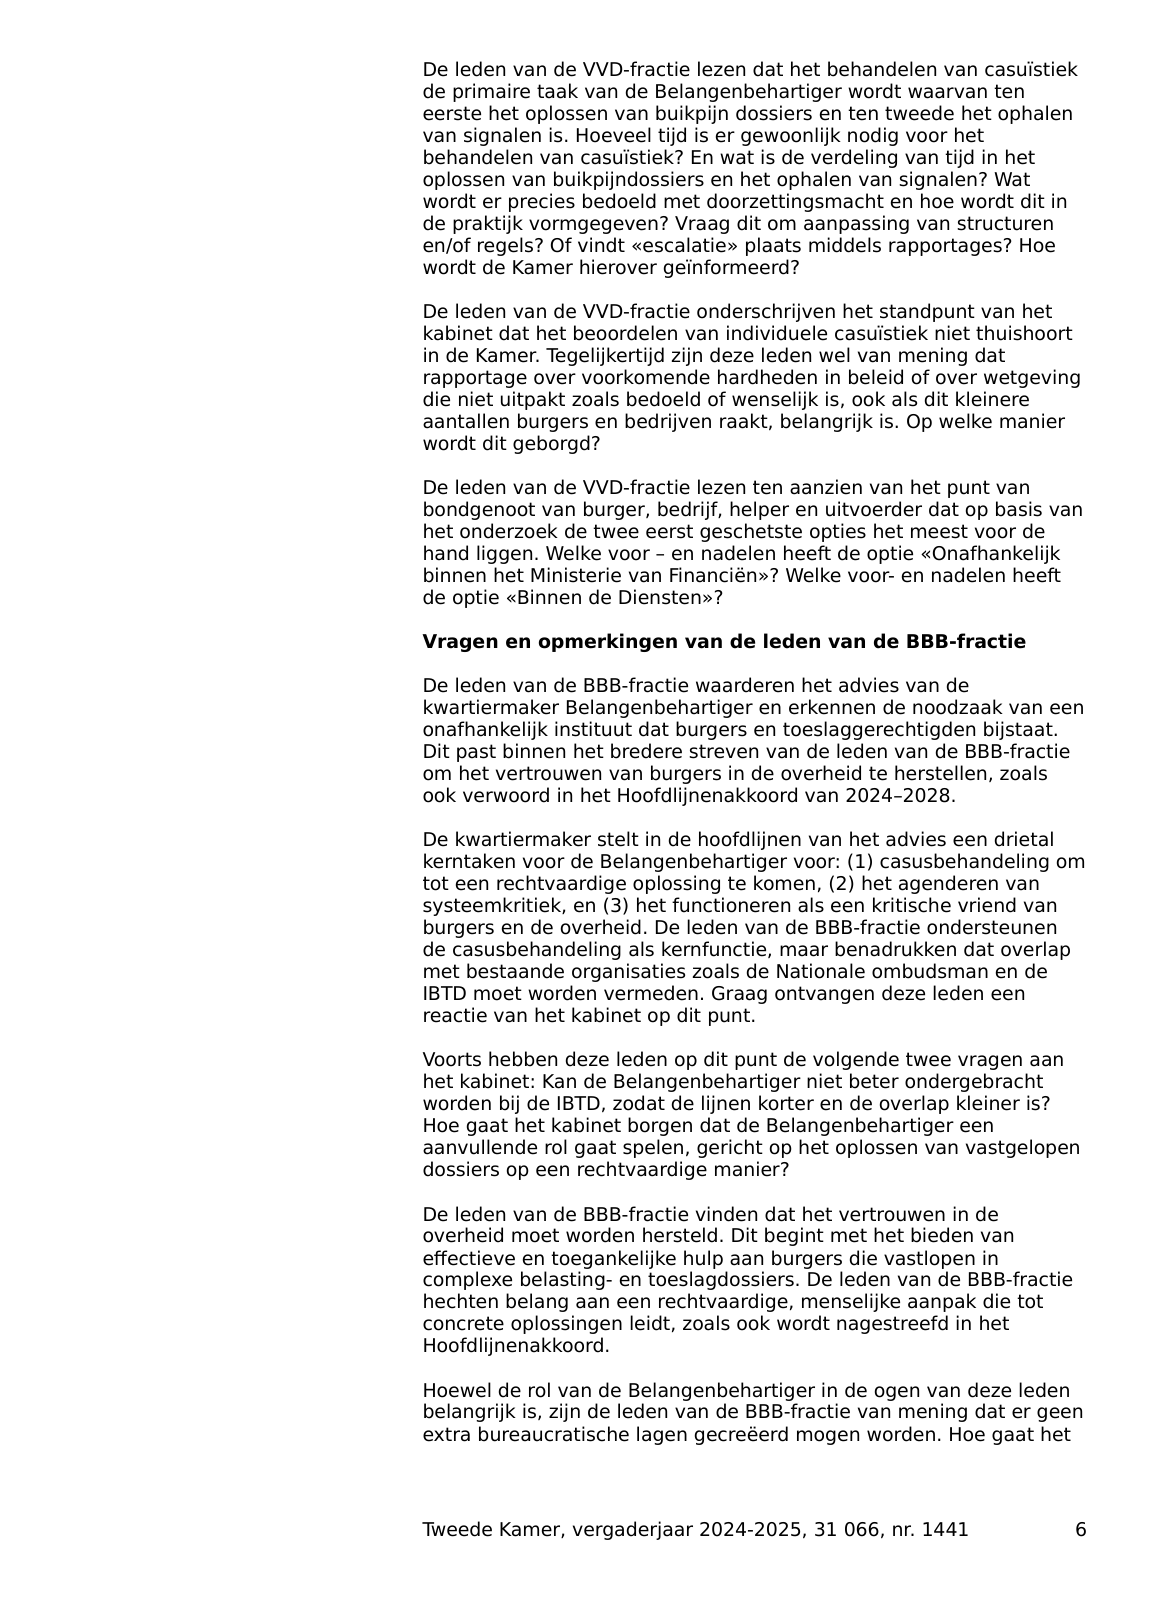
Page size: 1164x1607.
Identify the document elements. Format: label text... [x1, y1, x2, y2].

text De leden van de BBB-fractie waarderen het advies van de kwartiermaker Belangenbehartiger en erkennen de noodzaak van een onafhankelijk instituut dat burgers en toeslaggerechtigden bijstaat. Dit past binnen het bredere streven van de leden van de BBB-fractie om het vertrouwen van burgers in de overheid te herstellen, zoals ook verwoord in het Hoofdlijnenakkoord van 2024–2028. [422, 675, 1087, 807]
text Voorts hebben deze leden op dit punt de volgende twee vragen aan het kabinet: Kan de Belangenbehartiger niet beter ondergebracht worden bij de IBTD, zodat de lijnen korter en de overlap kleiner is? Hoe gaat het kabinet borgen dat de Belangenbehartiger een aanvullende rol gaat spelen, gericht op het oplossen van vastgelopen dossiers op een rechtvaardige manier? [422, 1049, 1087, 1181]
text De leden van de VVD-fractie lezen dat het behandelen van casuïstiek de primaire taak van de Belangenbehartiger wordt waarvan ten eerste het oplossen van buikpijn dossiers en ten tweede het ophalen van signalen is. Hoeveel tijd is er gewoonlijk nodig voor het behandelen van casuïstiek? En wat is de verdeling van tijd in het oplossen van buikpijndossiers en het ophalen van signalen? Wat wordt er precies bedoeld met doorzettingsmacht en hoe wordt dit in de praktijk vormgegeven? Vraag dit om aanpassing van structuren en/of regels? Of vindt «escalatie» plaats middels rapportages? Hoe wordt de Kamer hierover geïnformeerd? [422, 59, 1087, 279]
text De kwartiermaker stelt in de hoofdlijnen van het advies een drietal kerntaken voor de Belangenbehartiger voor: (1) casusbehandeling om tot een rechtvaardige oplossing te komen, (2) het agenderen van systeemkritiek, en (3) het functioneren als een kritische vriend van burgers en de overheid. De leden van de BBB-fractie ondersteunen de casusbehandeling als kernfunctie, maar benadrukken dat overlap met bestaande organisaties zoals de Nationale ombudsman en de IBTD moet worden vermeden. Graag ontvangen deze leden een reactie van het kabinet op dit punt. [422, 829, 1087, 1027]
subtitle Vragen en opmerkingen van de leden van de BBB-fractie [422, 631, 1087, 653]
text De leden van de VVD-fractie onderschrijven het standpunt van het kabinet dat het beoordelen van individuele casuïstiek niet thuishoort in de Kamer. Tegelijkertijd zijn deze leden wel van mening dat rapportage over voorkomende hardheden in beleid of over wetgeving die niet uitpakt zoals bedoeld of wenselijk is, ook als dit kleinere aantallen burgers en bedrijven raakt, belangrijk is. Op welke manier wordt dit geborgd? [422, 301, 1087, 455]
text De leden van de VVD-fractie lezen ten aanzien van het punt van bondgenoot van burger, bedrijf, helper en uitvoerder dat op basis van het onderzoek de twee eerst geschetste opties het meest voor de hand liggen. Welke voor – en nadelen heeft de optie «Onafhankelijk binnen het Ministerie van Financiën»? Welke voor- en nadelen heeft de optie «Binnen de Diensten»? [422, 477, 1087, 609]
text Hoewel de rol van de Belangenbehartiger in de ogen van deze leden belangrijk is, zijn de leden van de BBB-fractie van mening dat er geen extra bureaucratische lagen gecreëerd mogen worden. Hoe gaat het [422, 1379, 1087, 1445]
text De leden van de BBB-fractie vinden dat het vertrouwen in de overheid moet worden hersteld. Dit begint met het bieden van effectieve en toegankelijke hulp aan burgers die vastlopen in complexe belasting- en toeslagdossiers. De leden van de BBB-fractie hechten belang aan een rechtvaardige, menselijke aanpak die tot concrete oplossingen leidt, zoals ook wordt nagestreefd in het Hoofdlijnenakkoord. [422, 1203, 1087, 1357]
